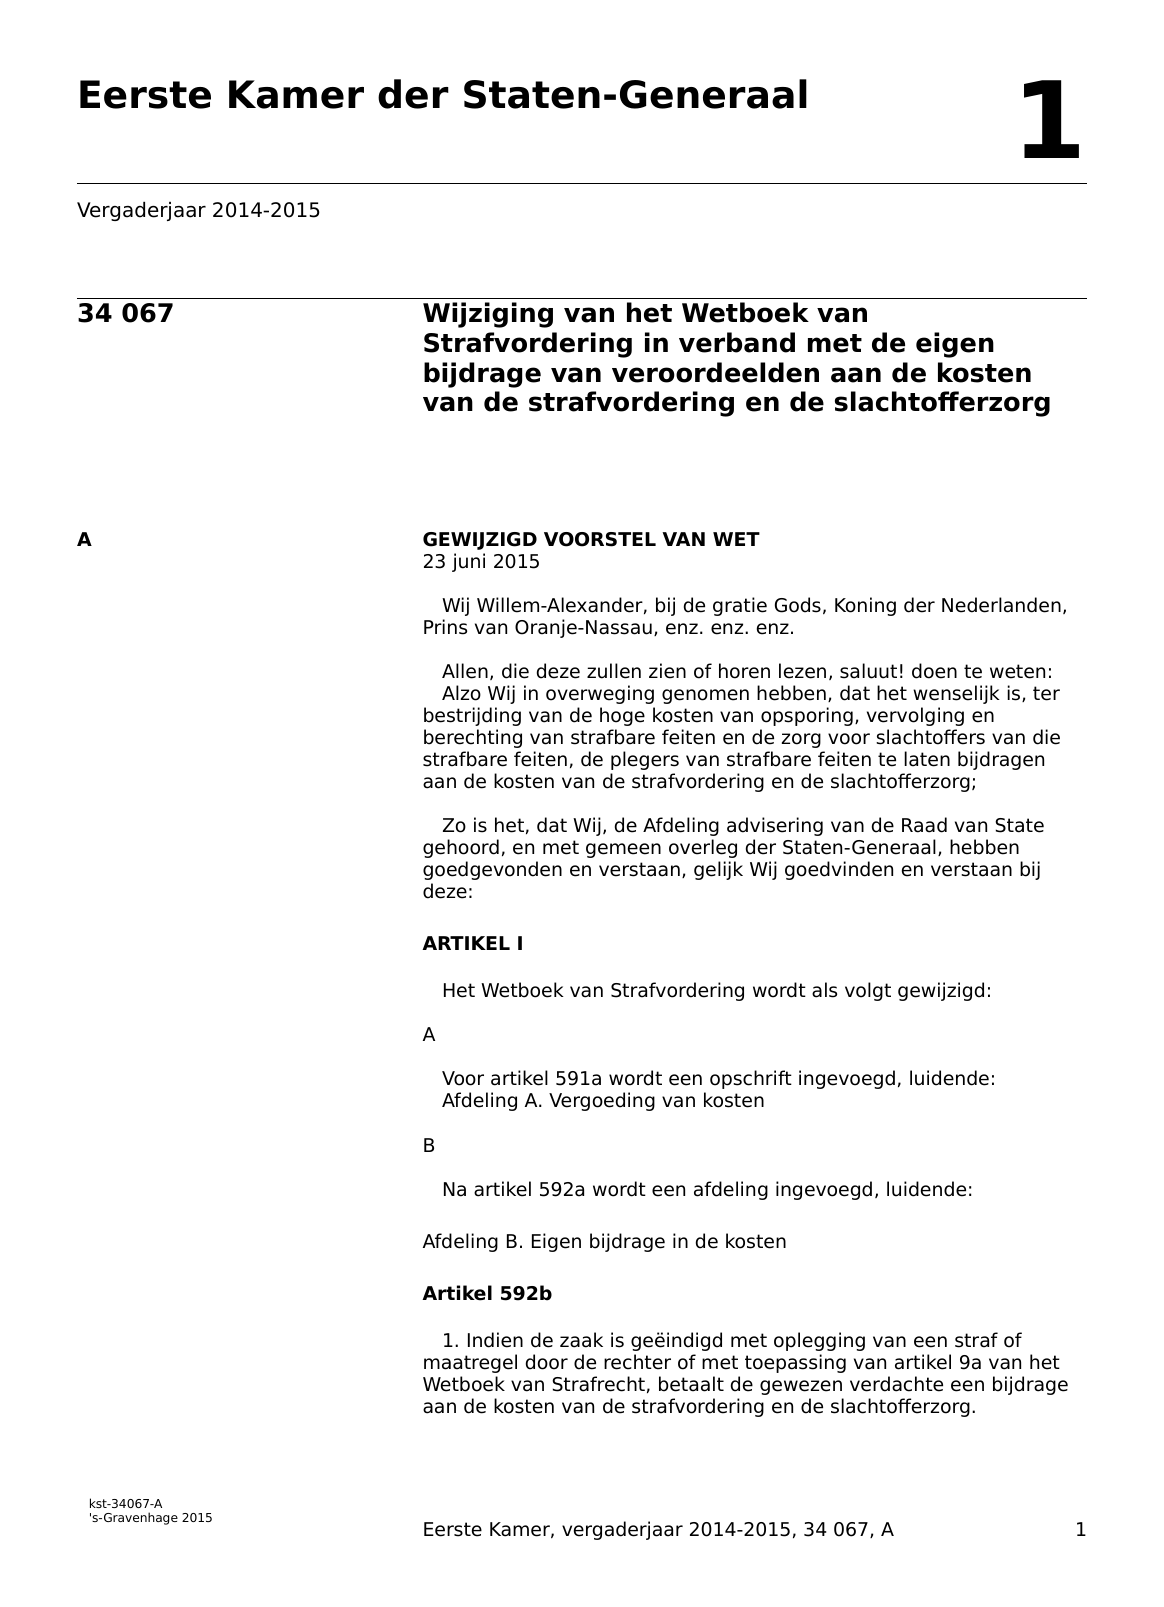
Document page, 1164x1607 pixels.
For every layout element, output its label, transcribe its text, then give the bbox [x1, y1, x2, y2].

subtitle Artikel 592b [422, 1283, 1087, 1304]
text A [422, 1024, 1087, 1046]
text B [422, 1134, 1087, 1156]
text Na artikel 592a wordt een afdeling ingevoegd, luidende: [422, 1179, 1087, 1201]
text Voor artikel 591a wordt een opschrift ingevoegd, luidende: [422, 1068, 1087, 1090]
table_header Eerste Kamer der Staten-Generaal [77, 59, 886, 183]
subtitle ARTIKEL I [422, 933, 1087, 955]
text Zo is het, dat Wij, de Afdeling advisering van de Raad van State gehoord, en met gemeen overleg der Staten-Generaal, hebben goedgevonden en verstaan, gelijk Wij goedvinden en verstaan bij deze: [422, 815, 1087, 903]
text Alzo Wij in overweging genomen hebben, dat het wenselijk is, ter bestrijding van de hoge kosten van opsporing, vervolging en berechting van strafbare feiten en de zorg voor slachtoffers van die strafbare feiten, de plegers van strafbare feiten te laten bijdragen aan de kosten van de strafvordering en de slachtofferzorg; [422, 683, 1087, 793]
text 's-Gravenhage 2015 [88, 1511, 323, 1525]
text 1. Indien de zaak is geëindigd met oplegging van een straf of maatregel door de rechter of met toepassing van artikel 9a van het Wetboek van Strafrecht, betaalt de gewezen verdachte een bijdrage aan de kosten van de strafvordering en de slachtofferzorg. [422, 1329, 1087, 1417]
text kst-34067-A [88, 1497, 323, 1511]
table_cell Vergaderjaar 2014-2015 [77, 184, 1087, 298]
text Allen, die deze zullen zien of horen lezen, saluut! doen te weten: [422, 661, 1087, 683]
text 23 juni 2015 [422, 551, 1087, 573]
subtitle Afdeling B. Eigen bijdrage in de kosten [422, 1231, 1087, 1253]
table_header 1 [886, 59, 1087, 183]
text Afdeling A. Vergoeding van kosten [422, 1090, 1087, 1112]
text Het Wetboek van Strafvordering wordt als volgt gewijzigd: [422, 980, 1087, 1002]
text Wij Willem-Alexander, bij de gratie Gods, Koning der Nederlanden, Prins van Oranje-Nassau, enz. enz. enz. [422, 595, 1087, 639]
subtitle 34 067 Wijziging van het Wetboek van Strafvordering in verband met de eigen bijdrage van veroordeelden aan de kosten van de strafvordering en de slachtofferzorg [77, 299, 1087, 418]
subtitle A GEWIJZIGD VOORSTEL VAN WET [77, 529, 1087, 551]
